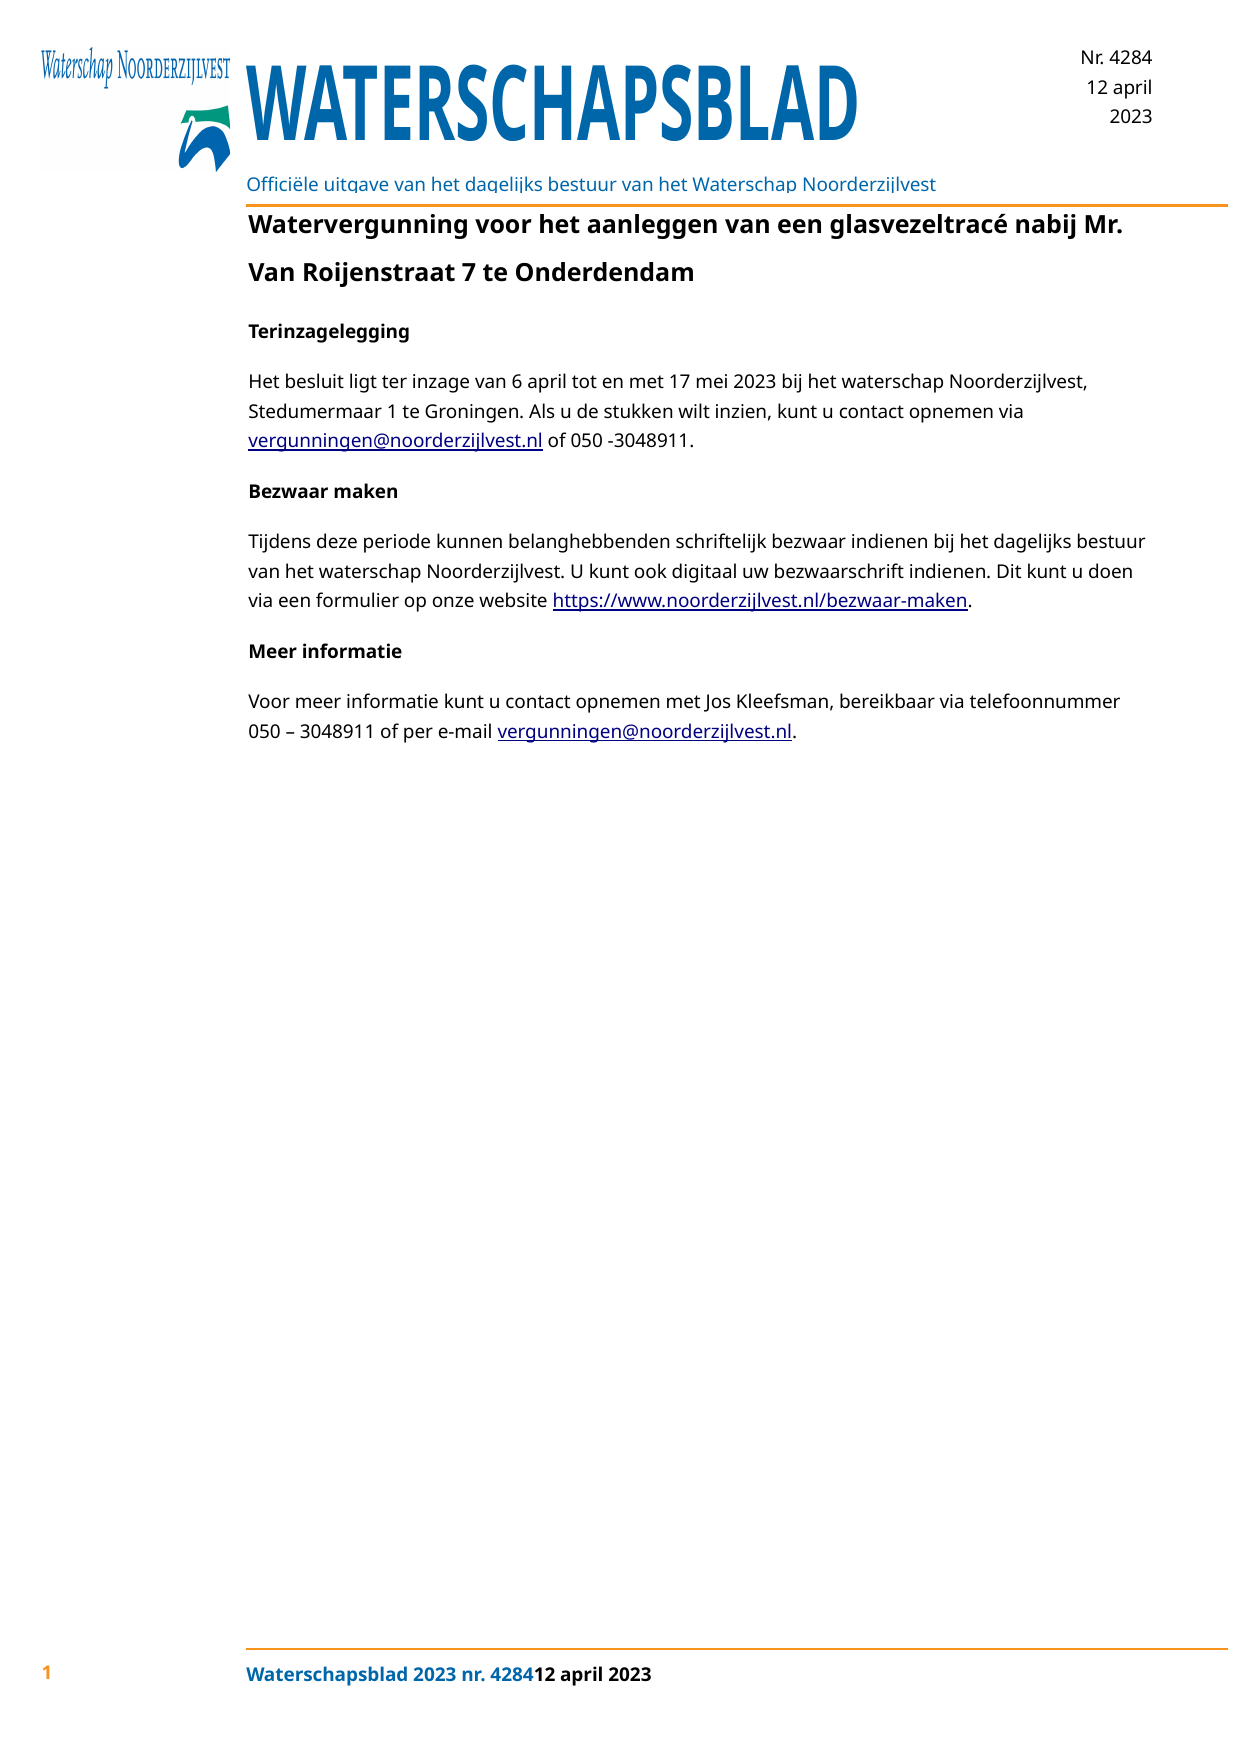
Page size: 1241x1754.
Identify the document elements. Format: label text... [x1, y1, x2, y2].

text Tijdens deze periode kunnen belanghebbenden schriftelijk bezwaar indienen bij het dagelijks bestuur van het waterschap Noorderzijlvest. U kunt ook digitaal uw bezwaarschrift indienen. Dit kunt u doen via een formulier op onze website https://www.noorderzijlvest.nl/bezwaar-maken. [248, 528, 1152, 613]
text Terinzagelegging [248, 318, 1152, 344]
text Bezwaar maken [248, 478, 1152, 504]
text Watervergunning voor het aanleggen van een glasvezeltracé nabij Mr. Van Roijenstraat 7 te Onderdendam [248, 207, 1152, 288]
text Meer informatie [248, 638, 1152, 664]
text Voor meer informatie kunt u contact opnemen met Jos Kleefsman, bereikbaar via telefoonnummer 050 – 3048911 of per e-mail vergunningen@noorderzijlvest.nl. [248, 688, 1152, 744]
picture [41, 47, 231, 172]
text Het besluit ligt ter inzage van 6 april tot en met 17 mei 2023 bij het waterschap Noorderzijlvest, Stedumermaar 1 te Groningen. Als u de stukken wilt inzien, kunt u contact opnemen via vergunningen@noorderzijlvest.nl of 050 -3048911. [248, 368, 1152, 453]
